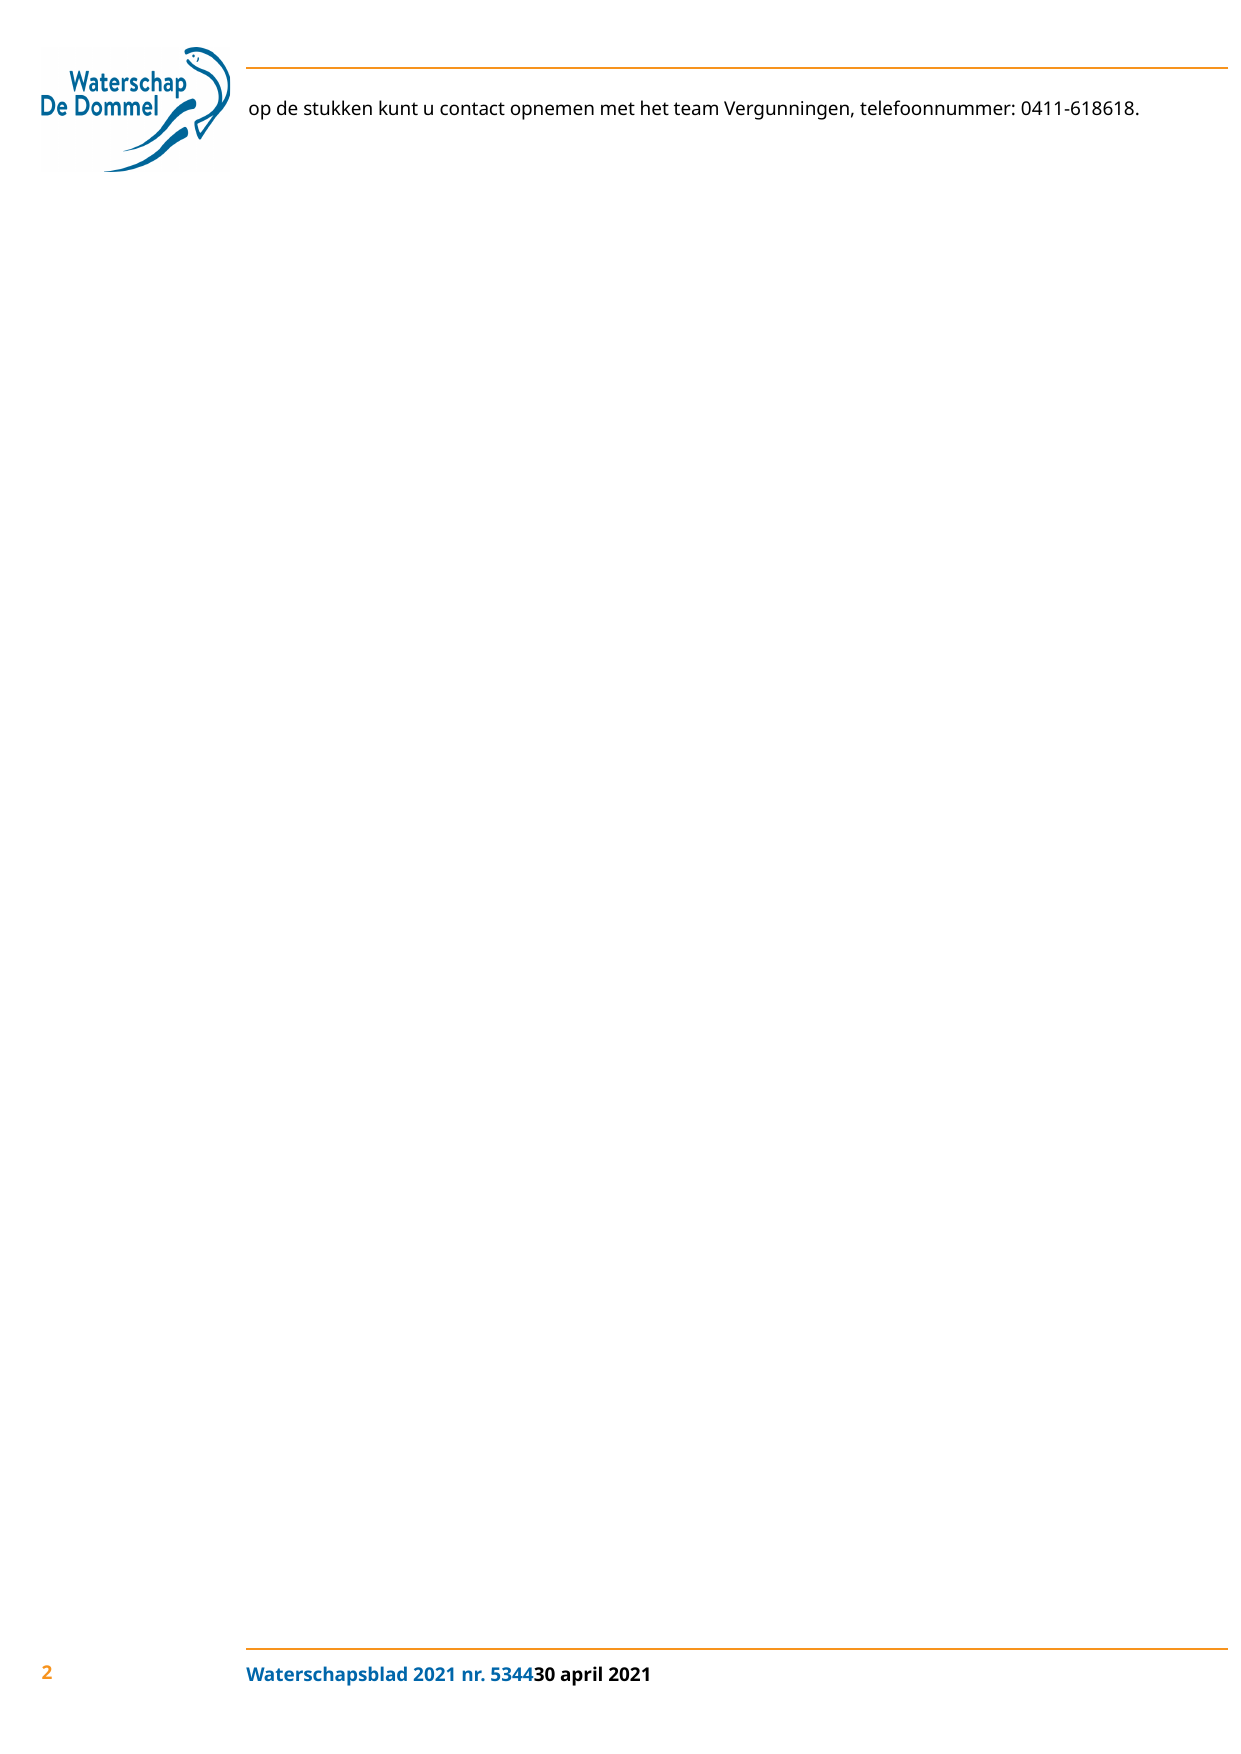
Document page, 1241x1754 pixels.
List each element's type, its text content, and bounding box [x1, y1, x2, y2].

picture [198, 118, 210, 131]
picture [204, 47, 231, 76]
picture [41, 47, 231, 172]
picture [45, 99, 51, 111]
text op de stukken kunt u contact opnemen met het team Vergunningen, telefoonnummer: 0411-618618. [248, 95, 1152, 121]
